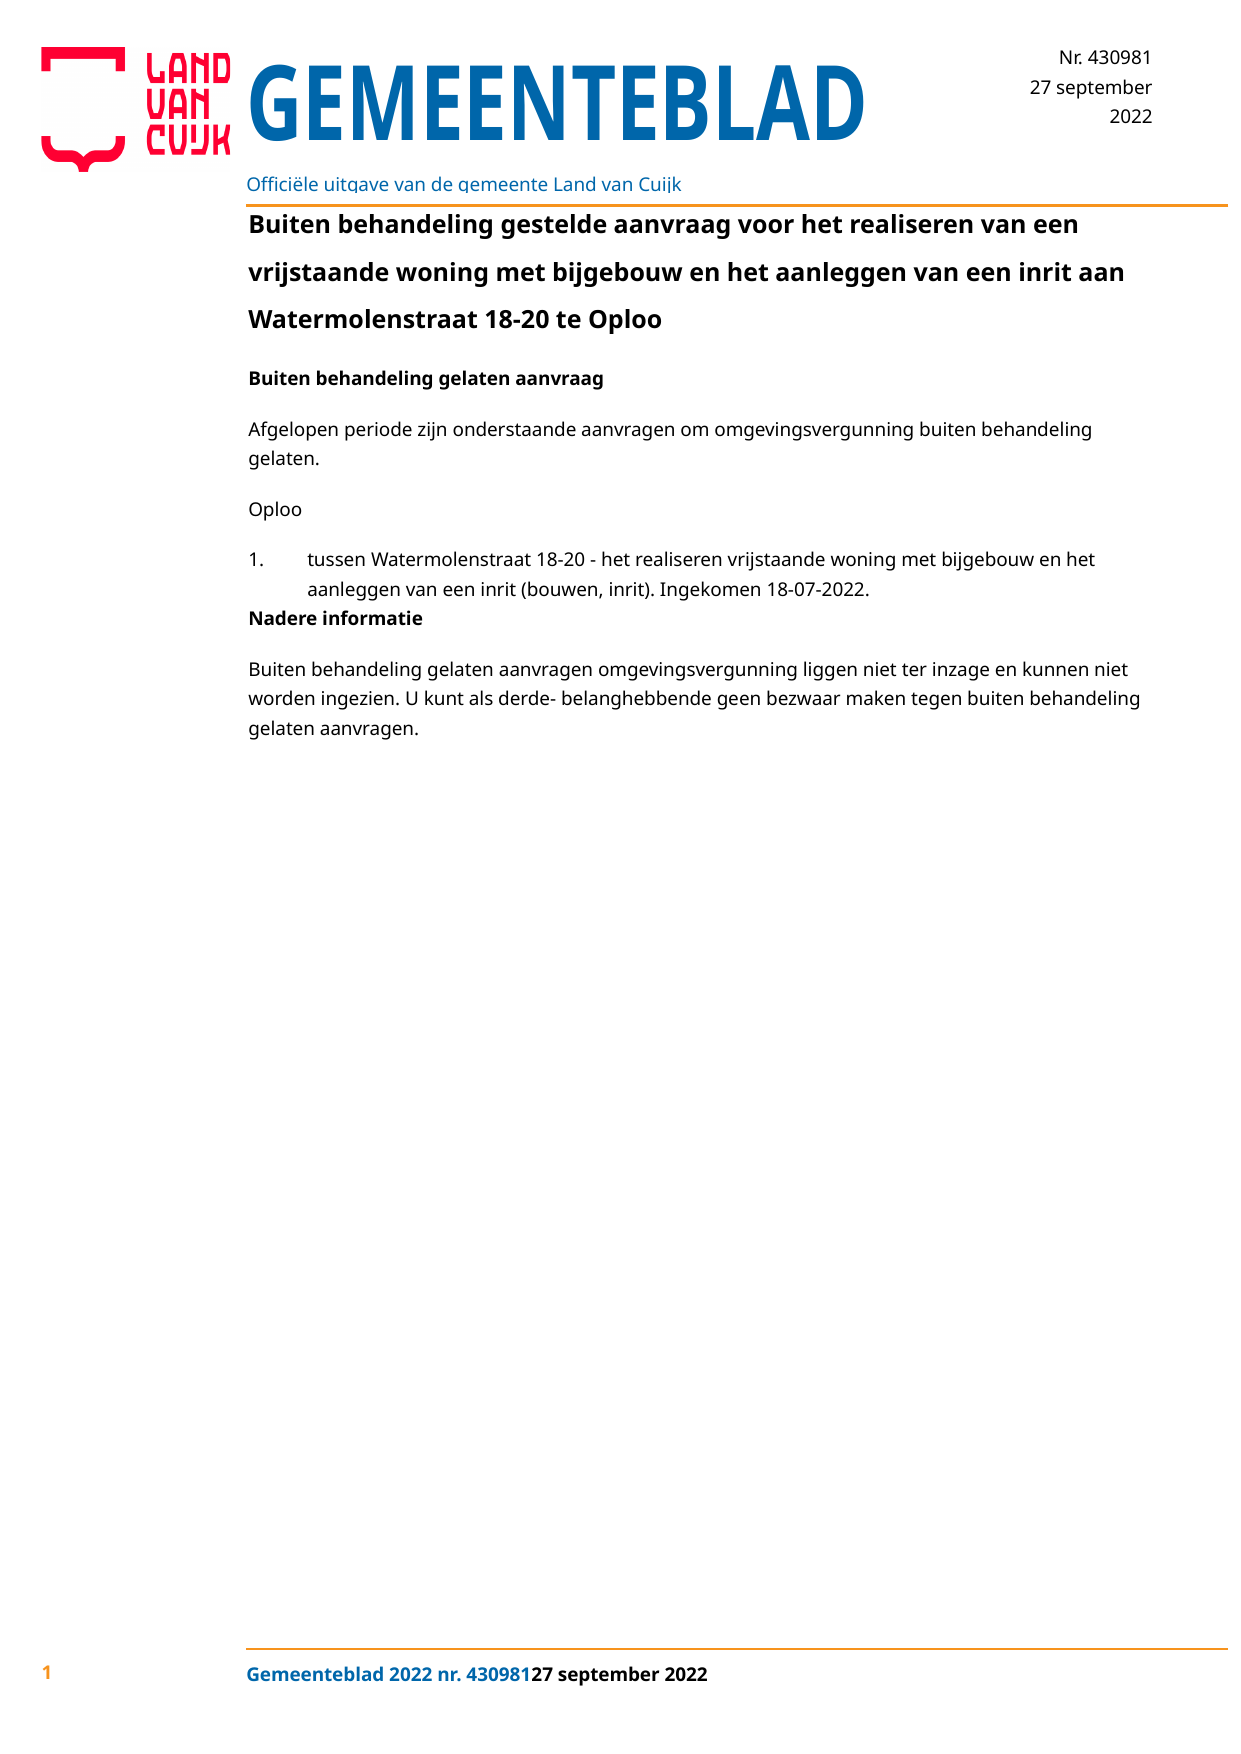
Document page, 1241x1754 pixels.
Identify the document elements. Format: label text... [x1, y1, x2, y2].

text Afgelopen periode zijn onderstaande aanvragen om omgevingsvergunning buiten behandeling gelaten. [248, 416, 1152, 471]
text Nadere informatie [248, 606, 1152, 631]
picture [41, 47, 231, 172]
list tussen Watermolenstraat 18-20 - het realiseren vrijstaande woning met bijgebouw en het aanleggen van een inrit (bouwen, inrit). Ingekomen 18-07-2022. [248, 546, 1152, 602]
text Buiten behandeling gestelde aanvraag voor het realiseren van een vrijstaande woning met bijgebouw en het aanleggen van een inrit aan Watermolenstraat 18-20 te Oploo [248, 207, 1152, 336]
text Oploo [248, 496, 1152, 522]
text Buiten behandeling gelaten aanvragen omgevingsvergunning liggen niet ter inzage en kunnen niet worden ingezien. U kunt als derde- belanghebbende geen bezwaar maken tegen buiten behandeling gelaten aanvragen. [248, 656, 1152, 741]
text Buiten behandeling gelaten aanvraag [248, 366, 1152, 391]
